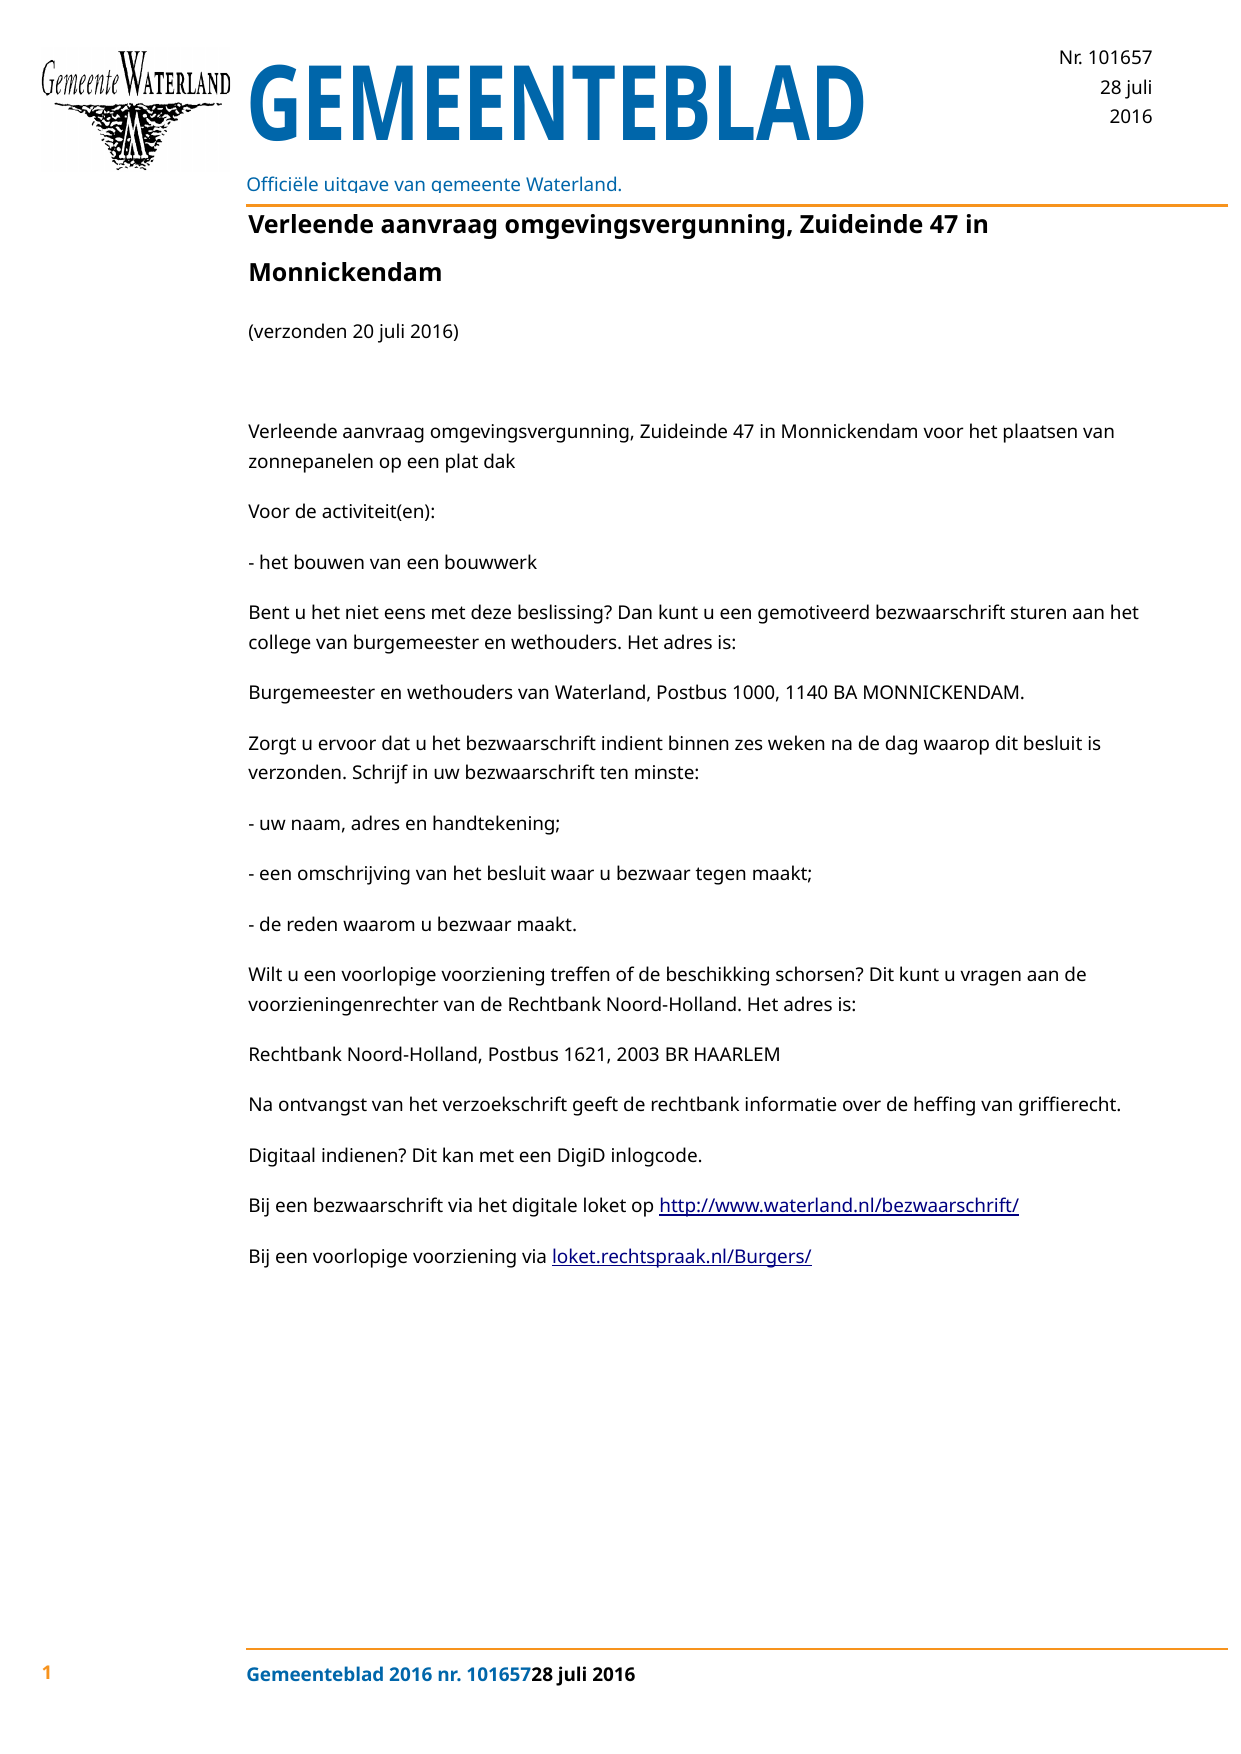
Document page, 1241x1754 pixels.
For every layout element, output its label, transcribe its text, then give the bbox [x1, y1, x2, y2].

text Voor de activiteit(en): [248, 499, 1152, 524]
text Verleende aanvraag omgevingsvergunning, Zuideinde 47 in Monnickendam voor het plaatsen van zonnepanelen op een plat dak [248, 419, 1152, 474]
text Bij een bezwaarschrift via het digitale loket op http://www.waterland.nl/bezwaarschrift/ [248, 1192, 1152, 1218]
text Bent u het niet eens met deze beslissing? Dan kunt u een gemotiveerd bezwaarschrift sturen aan het college van burgemeester en wethouders. Het adres is: [248, 599, 1152, 655]
text Zorgt u ervoor dat u het bezwaarschrift indient binnen zes weken na de dag waarop dit besluit is verzonden. Schrijf in uw bezwaarschrift ten minste: [248, 730, 1152, 785]
picture [41, 47, 231, 172]
text Wilt u een voorlopige voorziening treffen of de beschikking schorsen? Dit kunt u vragen aan de voorzieningenrechter van de Rechtbank Noord-Holland. Het adres is: [248, 961, 1152, 1017]
text Digitaal indienen? Dit kan met een DigiD inlogcode. [248, 1142, 1152, 1168]
text Bij een voorlopige voorziening via loket.rechtspraak.nl/Burgers/ [248, 1243, 1152, 1269]
text - uw naam, adres en handtekening; [248, 810, 1152, 836]
text Rechtbank Noord-Holland, Postbus 1621, 2003 BR HAARLEM [248, 1041, 1152, 1067]
text Burgemeester en wethouders van Waterland, Postbus 1000, 1140 BA MONNICKENDAM. [248, 679, 1152, 705]
text Verleende aanvraag omgevingsvergunning, Zuideinde 47 in Monnickendam [248, 207, 1152, 288]
text - het bouwen van een bouwwerk [248, 549, 1152, 575]
text - de reden waarom u bezwaar maakt. [248, 911, 1152, 937]
text Na ontvangst van het verzoekschrift geeft de rechtbank informatie over de heffing van griffierecht. [248, 1092, 1152, 1117]
text (verzonden 20 juli 2016) [248, 318, 1152, 344]
text - een omschrijving van het besluit waar u bezwaar tegen maakt; [248, 860, 1152, 886]
